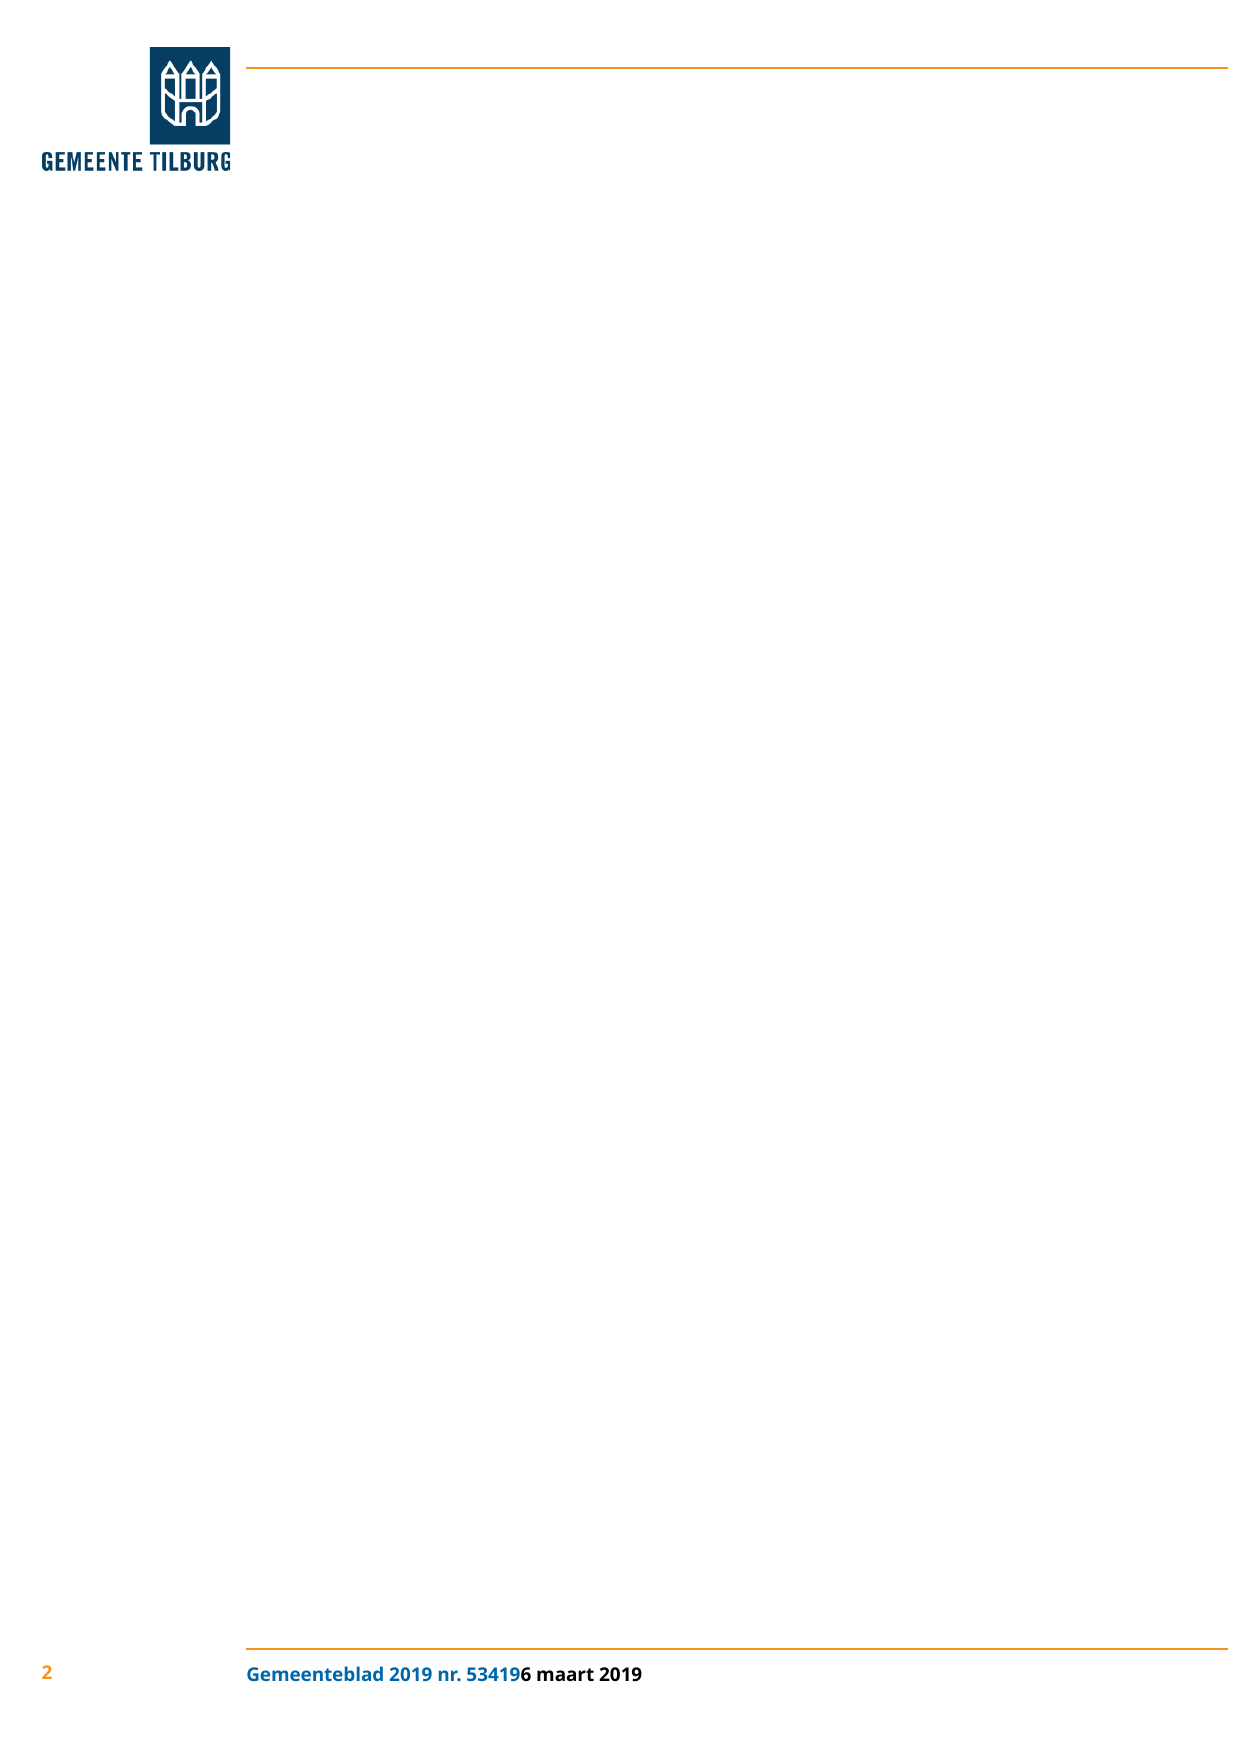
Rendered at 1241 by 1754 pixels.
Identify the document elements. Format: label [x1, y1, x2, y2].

picture [41, 47, 231, 172]
